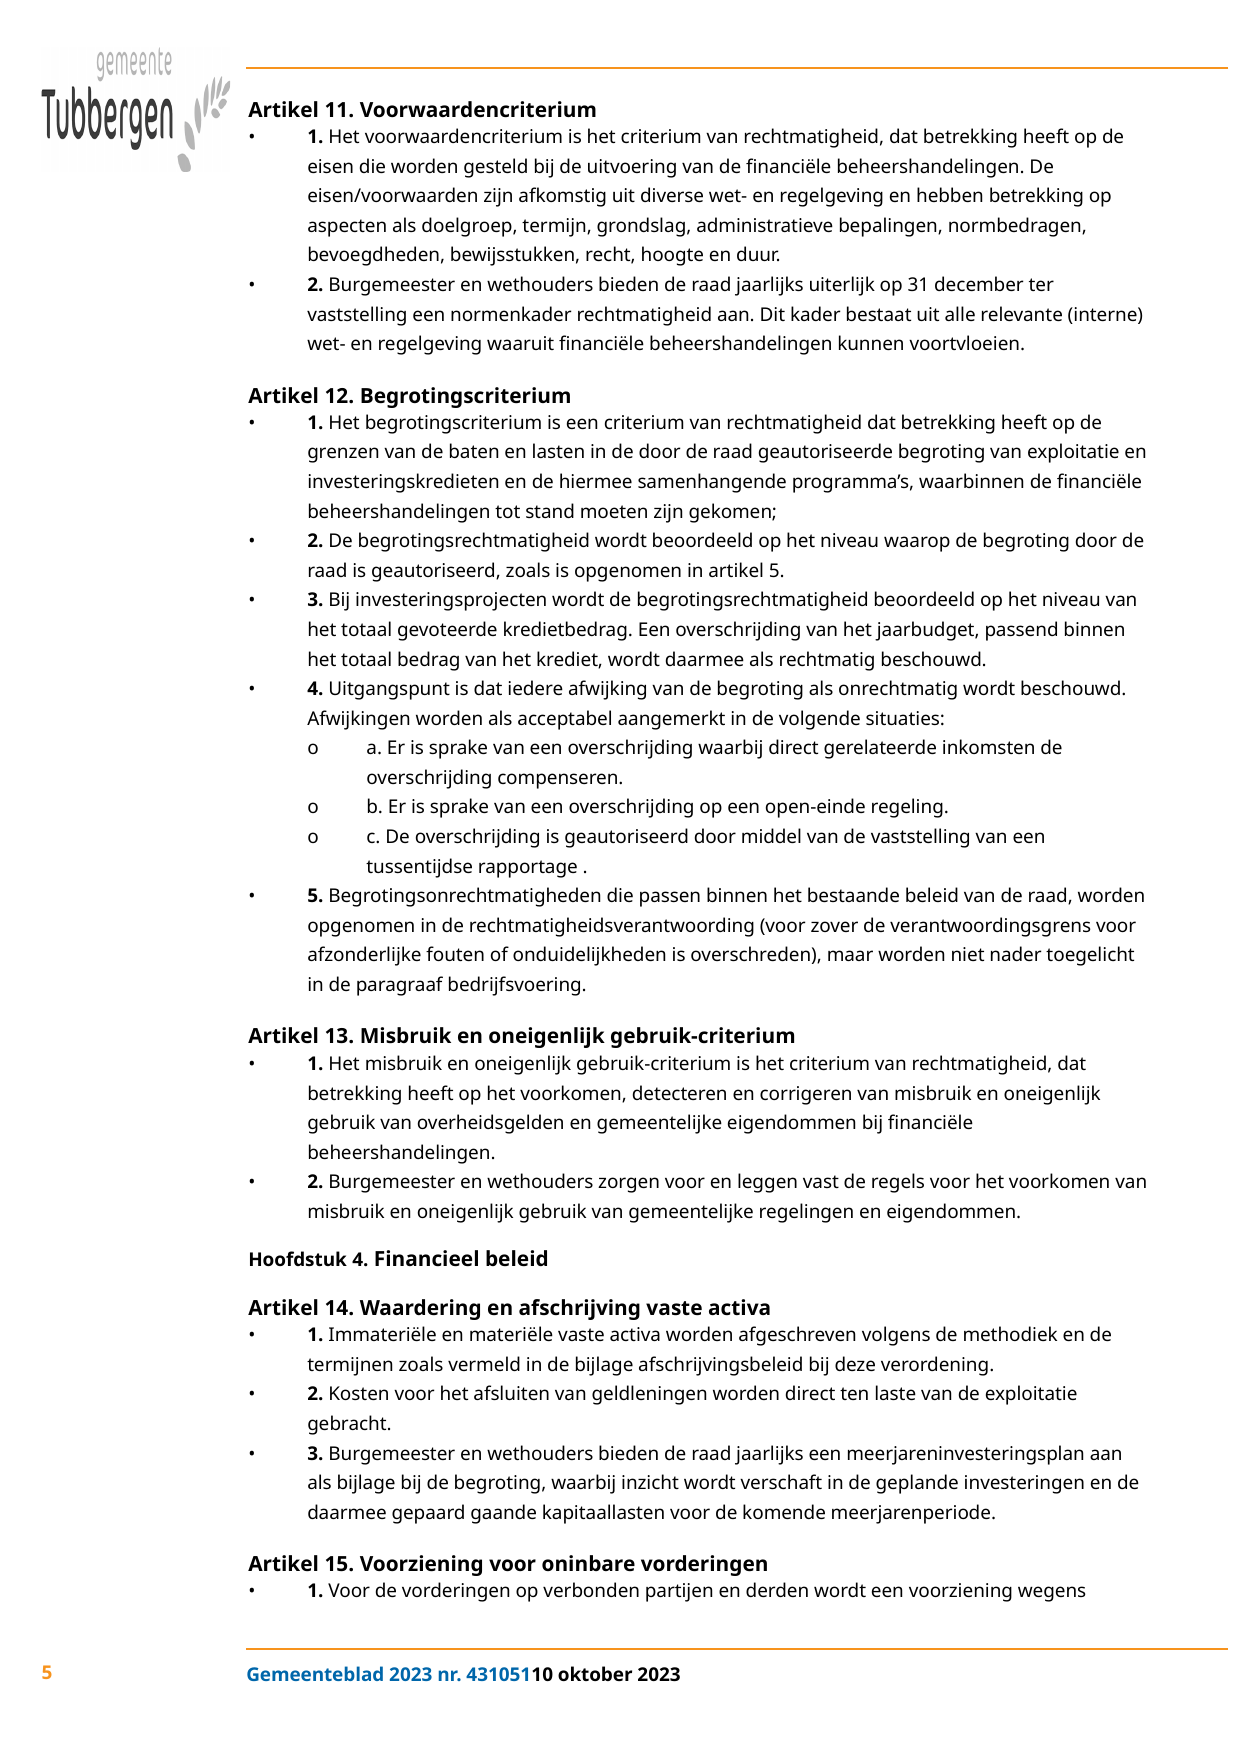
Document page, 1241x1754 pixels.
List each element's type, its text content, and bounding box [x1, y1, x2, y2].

text Hoofdstuk 4. Financieel beleid [248, 1244, 1152, 1272]
list 2. Kosten voor het afsluiten van geldleningen worden direct ten laste van de exploitatie gebracht. [248, 1381, 1152, 1436]
list 2. Burgemeester en wethouders zorgen voor en leggen vast de regels voor het voorkomen van misbruik en oneigenlijk gebruik van gemeentelijke regelingen en eigendommen. [248, 1168, 1152, 1224]
list 3. Burgemeester en wethouders bieden de raad jaarlijks een meerjareninvesteringsplan aan als bijlage bij de begroting, waarbij inzicht wordt verschaft in de geplande investeringen en de daarmee gepaard gaande kapitaallasten voor de komende meerjarenperiode. [248, 1440, 1152, 1524]
text Artikel 14. Waardering en afschrijving vaste activa [248, 1293, 1152, 1321]
list 1. Het misbruik en oneigenlijk gebruik-criterium is het criterium van rechtmatigheid, dat betrekking heeft op het voorkomen, detecteren en corrigeren van misbruik en oneigenlijk gebruik van overheidsgelden en gemeentelijke eigendommen bij financiële beheershandelingen. [248, 1050, 1152, 1164]
list b. Er is sprake van een overschrijding op een open-einde regeling. [307, 794, 1152, 819]
list 1. Het begrotingscriterium is een criterium van rechtmatigheid dat betrekking heeft op de grenzen van de baten en lasten in de door de raad geautoriseerde begroting van exploitatie en investeringskredieten en de hiermee samenhangende programma’s, waarbinnen de financiële beheershandelingen tot stand moeten zijn gekomen; [248, 409, 1152, 524]
list 2. Burgemeester en wethouders bieden de raad jaarlijks uiterlijk op 31 december ter vaststelling een normenkader rechtmatigheid aan. Dit kader bestaat uit alle relevante (interne) wet- en regelgeving waaruit financiële beheershandelingen kunnen voortvloeien. [248, 271, 1152, 356]
list 5. Begrotingsonrechtmatigheden die passen binnen het bestaande beleid van de raad, worden opgenomen in de rechtmatigheidsverantwoording (voor zover de verantwoordingsgrens voor afzonderlijke fouten of onduidelijkheden is overschreden), maar worden niet nader toegelicht in de paragraaf bedrijfsvoering. [248, 882, 1152, 997]
text Artikel 12. Begrotingscriterium [248, 381, 1152, 409]
list 1. Immateriële en materiële vaste activa worden afgeschreven volgens de methodiek en de termijnen zoals vermeld in de bijlage afschrijvingsbeleid bij deze verordening. [248, 1321, 1152, 1377]
list c. De overschrijding is geautoriseerd door middel van de vaststelling van een tussentijdse rapportage . [307, 823, 1152, 879]
picture [41, 47, 231, 172]
text Artikel 13. Misbruik en oneigenlijk gebruik-criterium [248, 1022, 1152, 1050]
list 2. De begrotingsrechtmatigheid wordt beoordeeld op het niveau waarop de begroting door de raad is geautoriseerd, zoals is opgenomen in artikel 5. [248, 527, 1152, 583]
list 3. Bij investeringsprojecten wordt de begrotingsrechtmatigheid beoordeeld op het niveau van het totaal gevoteerde kredietbedrag. Een overschrijding van het jaarbudget, passend binnen het totaal bedrag van het krediet, wordt daarmee als rechtmatig beschouwd. [248, 587, 1152, 672]
text Artikel 15. Voorziening voor oninbare vorderingen [248, 1549, 1152, 1578]
list 1. Voor de vorderingen op verbonden partijen en derden wordt een voorziening wegens [248, 1578, 1152, 1603]
list 4. Uitgangspunt is dat iedere afwijking van de begroting als onrechtmatig wordt beschouwd. Afwijkingen worden als acceptabel aangemerkt in de volgende situaties: [248, 675, 1152, 731]
list 1. Het voorwaardencriterium is het criterium van rechtmatigheid, dat betrekking heeft op de eisen die worden gesteld bij de uitvoering van de financiële beheershandelingen. De eisen/voorwaarden zijn afkomstig uit diverse wet- en regelgeving en hebben betrekking op aspecten als doelgroep, termijn, grondslag, administratieve bepalingen, normbedragen, bevoegdheden, bewijsstukken, recht, hoogte en duur. [248, 123, 1152, 267]
list a. Er is sprake van een overschrijding waarbij direct gerelateerde inkomsten de overschrijding compenseren. [307, 734, 1152, 790]
text Artikel 11. Voorwaardencriterium [248, 95, 1152, 123]
